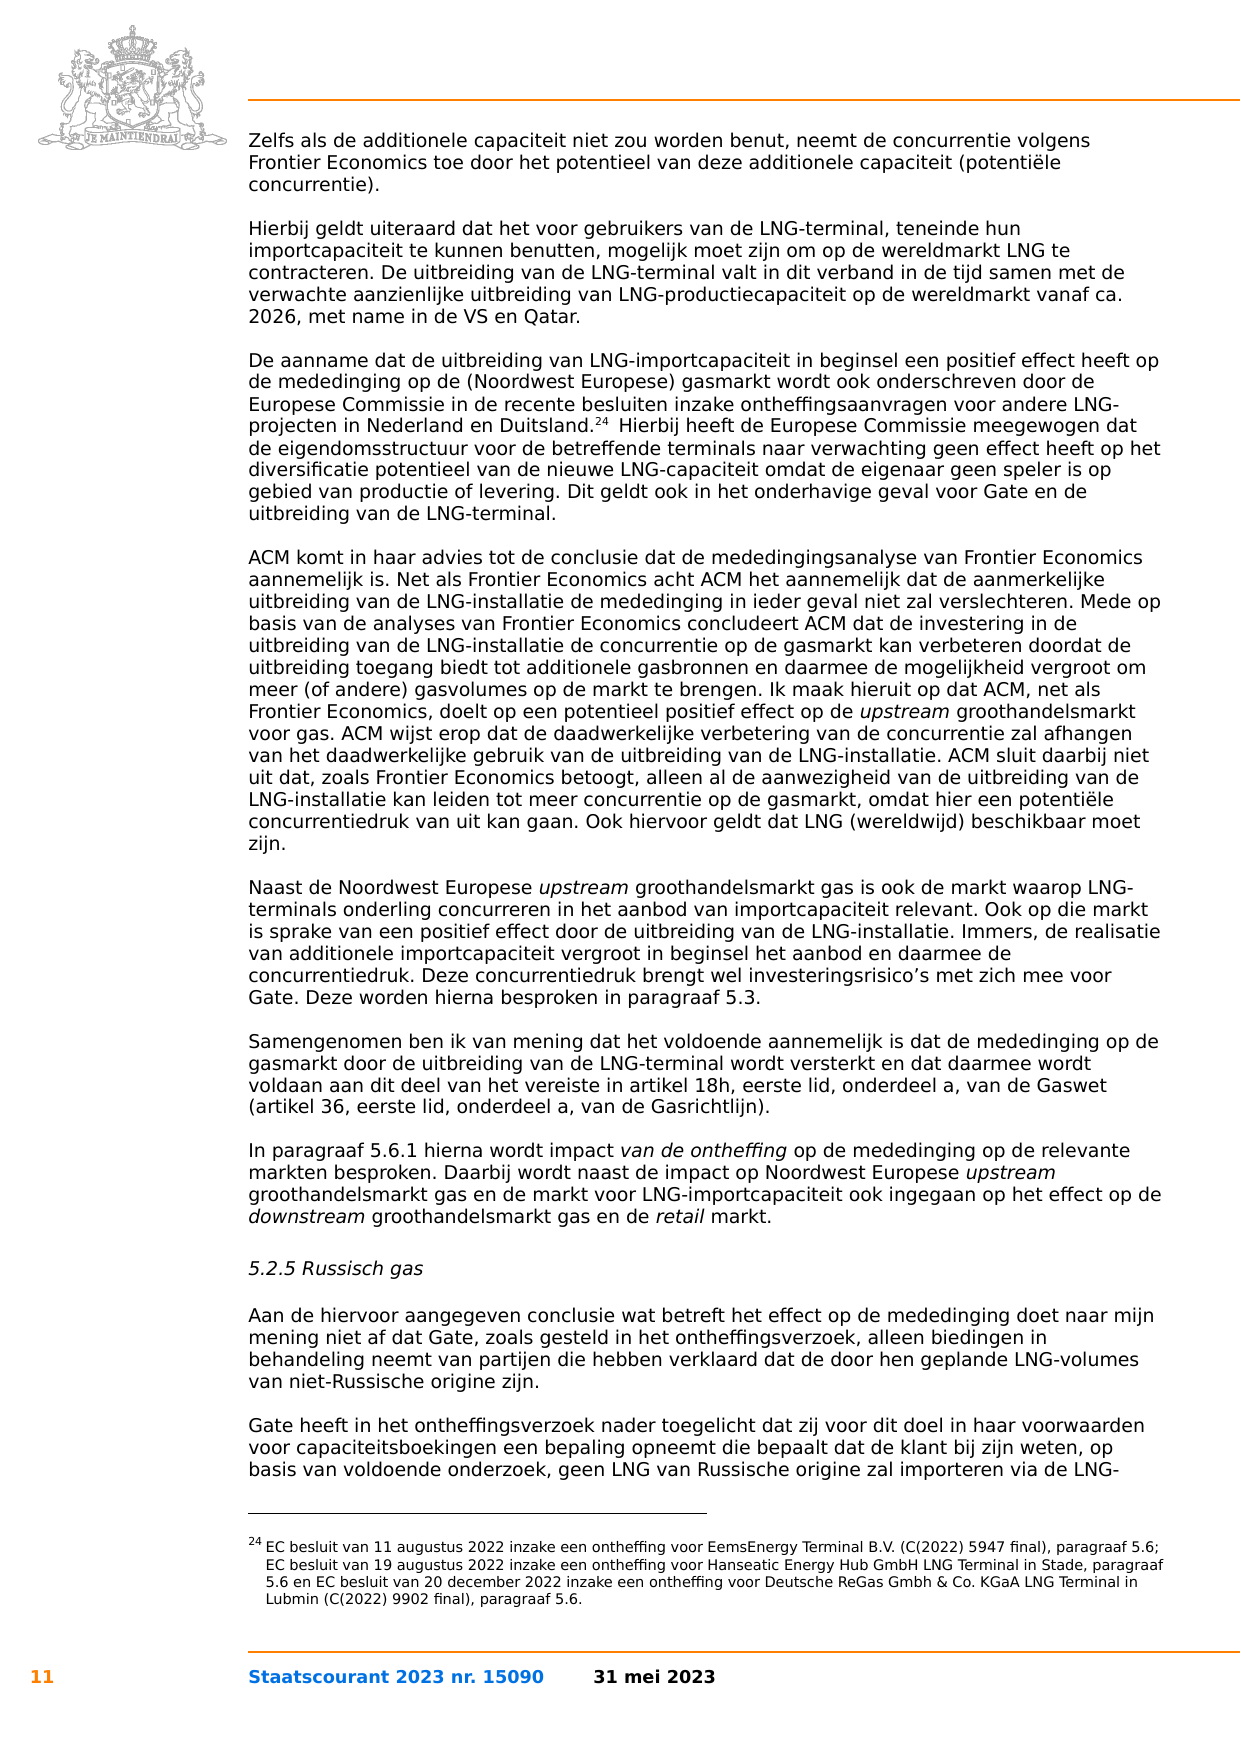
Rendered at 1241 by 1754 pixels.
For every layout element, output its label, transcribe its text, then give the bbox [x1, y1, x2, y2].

text ACM komt in haar advies tot de conclusie dat de mededingingsanalyse van Frontier Economics aannemelijk is. Net als Frontier Economics acht ACM het aannemelijk dat de aanmerkelijke uitbreiding van de LNG-installatie de mededinging in ieder geval niet zal verslechteren. Mede op basis van de analyses van Frontier Economics concludeert ACM dat de investering in de uitbreiding van de LNG-installatie de concurrentie op de gasmarkt kan verbeteren doordat de uitbreiding toegang biedt tot additionele gasbronnen en daarmee de mogelijkheid vergroot om meer (of andere) gasvolumes op de markt te brengen. Ik maak hieruit op dat ACM, net als Frontier Economics, doelt op een potentieel positief effect op de upstream groothandelsmarkt voor gas. ACM wijst erop dat de daadwerkelijke verbetering van de concurrentie zal afhangen van het daadwerkelijke gebruik van de uitbreiding van de LNG-installatie. ACM sluit daarbij niet uit dat, zoals Frontier Economics betoogt, alleen al de aanwezigheid van de uitbreiding van de LNG-installatie kan leiden tot meer concurrentie op de gasmarkt, omdat hier een potentiële concurrentiedruk van uit kan gaan. Ook hiervoor geldt dat LNG (wereldwijd) beschikbaar moet zijn. [248, 547, 1163, 855]
subtitle 5.2.5 Russisch gas [248, 1258, 1163, 1280]
text Naast de Noordwest Europese upstream groothandelsmarkt gas is ook de markt waarop LNG-terminals onderling concurreren in het aanbod van importcapaciteit relevant. Ook op die markt is sprake van een positief effect door de uitbreiding van de LNG-installatie. Immers, de realisatie van additionele importcapaciteit vergroot in beginsel het aanbod en daarmee de concurrentiedruk. Deze concurrentiedruk brengt wel investeringsrisico’s met zich mee voor Gate. Deze worden hierna besproken in paragraaf 5.3. [248, 877, 1163, 1009]
text Gate heeft in het ontheffingsverzoek nader toegelicht dat zij voor dit doel in haar voorwaarden voor capaciteitsboekingen een bepaling opneemt die bepaalt dat de klant bij zijn weten, op basis van voldoende onderzoek, geen LNG van Russische origine zal importeren via de LNG- [248, 1415, 1163, 1481]
text Zelfs als de additionele capaciteit niet zou worden benut, neemt de concurrentie volgens Frontier Economics toe door het potentieel van deze additionele capaciteit (potentiële concurrentie). [248, 130, 1163, 196]
text In paragraaf 5.6.1 hierna wordt impact van de ontheffing op de mededinging op de relevante markten besproken. Daarbij wordt naast de impact op Noordwest Europese upstream groothandelsmarkt gas en de markt voor LNG-importcapaciteit ook ingegaan op het effect op de downstream groothandelsmarkt gas en de retail markt. [248, 1140, 1163, 1228]
text EC besluit van 11 augustus 2022 inzake een ontheffing voor EemsEnergy Terminal B.V. (C(2022) 5947 final), paragraaf 5.6; EC besluit van 19 augustus 2022 inzake een ontheffing voor Hanseatic Energy Hub GmbH LNG Terminal in Stade, paragraaf 5.6 en EC besluit van 20 december 2022 inzake een ontheffing voor Deutsche ReGas Gmbh & Co. KGaA LNG Terminal in Lubmin (C(2022) 9902 final), paragraaf 5.6. [248, 1535, 1163, 1608]
text Hierbij geldt uiteraard dat het voor gebruikers van de LNG-terminal, teneinde hun importcapaciteit te kunnen benutten, mogelijk moet zijn om op de wereldmarkt LNG te contracteren. De uitbreiding van de LNG-terminal valt in dit verband in de tijd samen met de verwachte aanzienlijke uitbreiding van LNG-productiecapaciteit op de wereldmarkt vanaf ca. 2026, met name in de VS en Qatar. [248, 218, 1163, 328]
picture [38, 25, 227, 150]
text De aanname dat de uitbreiding van LNG-importcapaciteit in beginsel een positief effect heeft op de mededinging op de (Noordwest Europese) gasmarkt wordt ook onderschreven door de Europese Commissie in de recente besluiten inzake ontheffingsaanvragen voor andere LNG-projecten in Nederland en Duitsland. Hierbij heeft de Europese Commissie meegewogen dat de eigendomsstructuur voor de betreffende terminals naar verwachting geen effect heeft op het diversificatie potentieel van de nieuwe LNG-capaciteit omdat de eigenaar geen speler is op gebied van productie of levering. Dit geldt ook in het onderhavige geval voor Gate en de uitbreiding van de LNG-terminal. [248, 349, 1163, 525]
text Samengenomen ben ik van mening dat het voldoende aannemelijk is dat de mededinging op de gasmarkt door de uitbreiding van de LNG-terminal wordt versterkt en dat daarmee wordt voldaan aan dit deel van het vereiste in artikel 18h, eerste lid, onderdeel a, van de Gaswet (artikel 36, eerste lid, onderdeel a, van de Gasrichtlijn). [248, 1031, 1163, 1118]
text Aan de hiervoor aangegeven conclusie wat betreft het effect op de mededinging doet naar mijn mening niet af dat Gate, zoals gesteld in het ontheffingsverzoek, alleen biedingen in behandeling neemt van partijen die hebben verklaard dat de door hen geplande LNG-volumes van niet-Russische origine zijn. [248, 1305, 1163, 1393]
